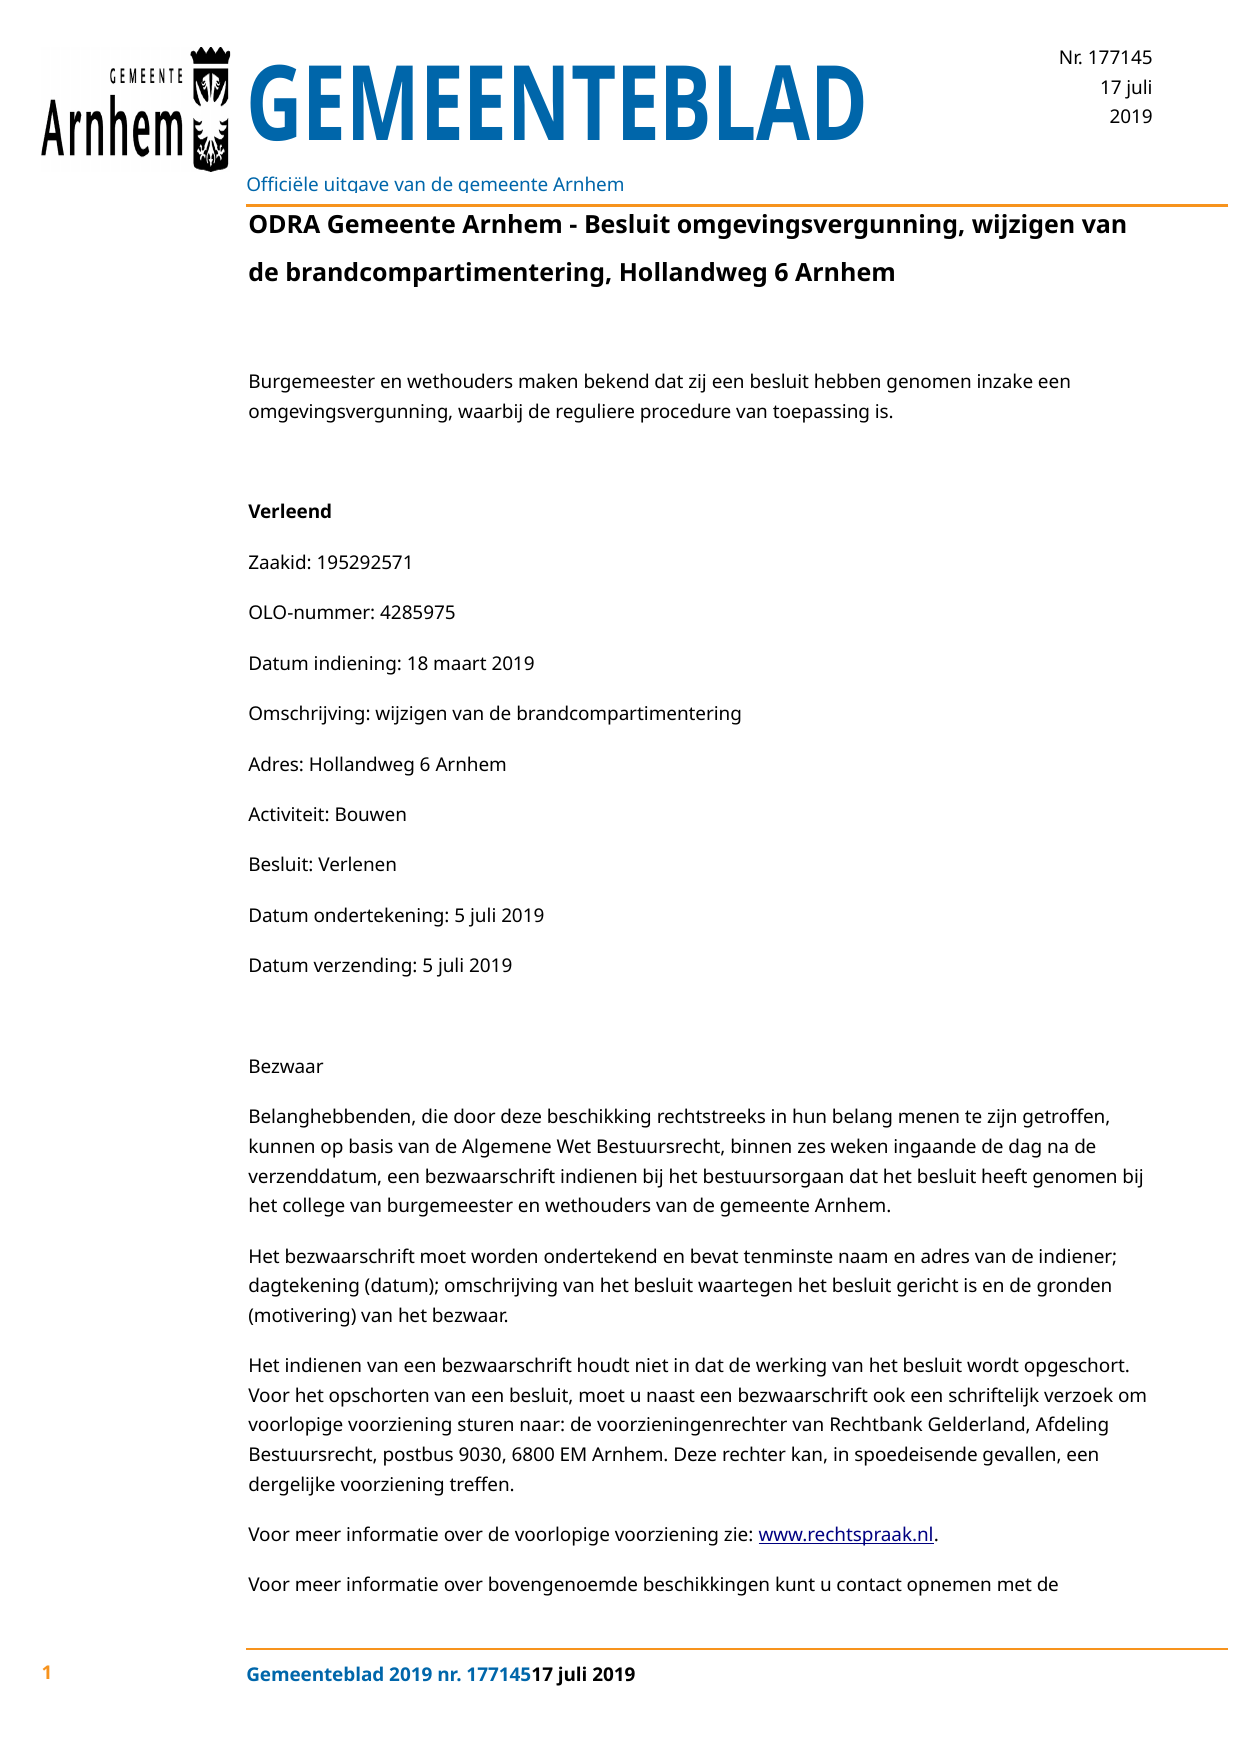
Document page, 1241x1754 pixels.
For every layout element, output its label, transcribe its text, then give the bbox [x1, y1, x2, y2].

text Het indienen van een bezwaarschrift houdt niet in dat de werking van het besluit wordt opgeschort. Voor het opschorten van een besluit, moet u naast een bezwaarschrift ook een schriftelijk verzoek om voorlopige voorziening sturen naar: de voorzieningenrechter van Rechtbank Gelderland, Afdeling Bestuursrecht, postbus 9030, 6800 EM Arnhem. Deze rechter kan, in spoedeisende gevallen, een dergelijke voorziening treffen. [248, 1352, 1152, 1497]
text Zaakid: 195292571 [248, 549, 1152, 575]
text Voor meer informatie over de voorlopige voorziening zie: www.rechtspraak.nl. [248, 1521, 1152, 1547]
text Datum indiening: 18 maart 2019 [248, 650, 1152, 676]
text Omschrijving: wijzigen van de brandcompartimentering [248, 700, 1152, 726]
text Datum ondertekening: 5 juli 2019 [248, 902, 1152, 928]
text Bezwaar [248, 1053, 1152, 1079]
text Datum verzending: 5 juli 2019 [248, 952, 1152, 978]
text Adres: Hollandweg 6 Arnhem [248, 751, 1152, 777]
text Voor meer informatie over bovengenoemde beschikkingen kunt u contact opnemen met de [248, 1572, 1152, 1597]
text OLO-nummer: 4285975 [248, 599, 1152, 625]
text ODRA Gemeente Arnhem - Besluit omgevingsvergunning, wijzigen van de brandcompartimentering, Hollandweg 6 Arnhem [248, 207, 1152, 288]
picture [41, 47, 231, 172]
text Burgemeester en wethouders maken bekend dat zij een besluit hebben genomen inzake een omgevingsvergunning, waarbij de reguliere procedure van toepassing is. [248, 368, 1152, 424]
text Belanghebbenden, die door deze beschikking rechtstreeks in hun belang menen te zijn getroffen, kunnen op basis van de Algemene Wet Bestuursrecht, binnen zes weken ingaande de dag na de verzenddatum, een bezwaarschrift indienen bij het bestuursorgaan dat het besluit heeft genomen bij het college van burgemeester en wethouders van de gemeente Arnhem. [248, 1104, 1152, 1218]
text Het bezwaarschrift moet worden ondertekend en bevat tenminste naam en adres van de indiener; dagtekening (datum); omschrijving van het besluit waartegen het besluit gericht is en de gronden (motivering) van het bezwaar. [248, 1243, 1152, 1328]
text Verleend [248, 499, 1152, 524]
text Activiteit: Bouwen [248, 801, 1152, 827]
text Besluit: Verlenen [248, 852, 1152, 877]
